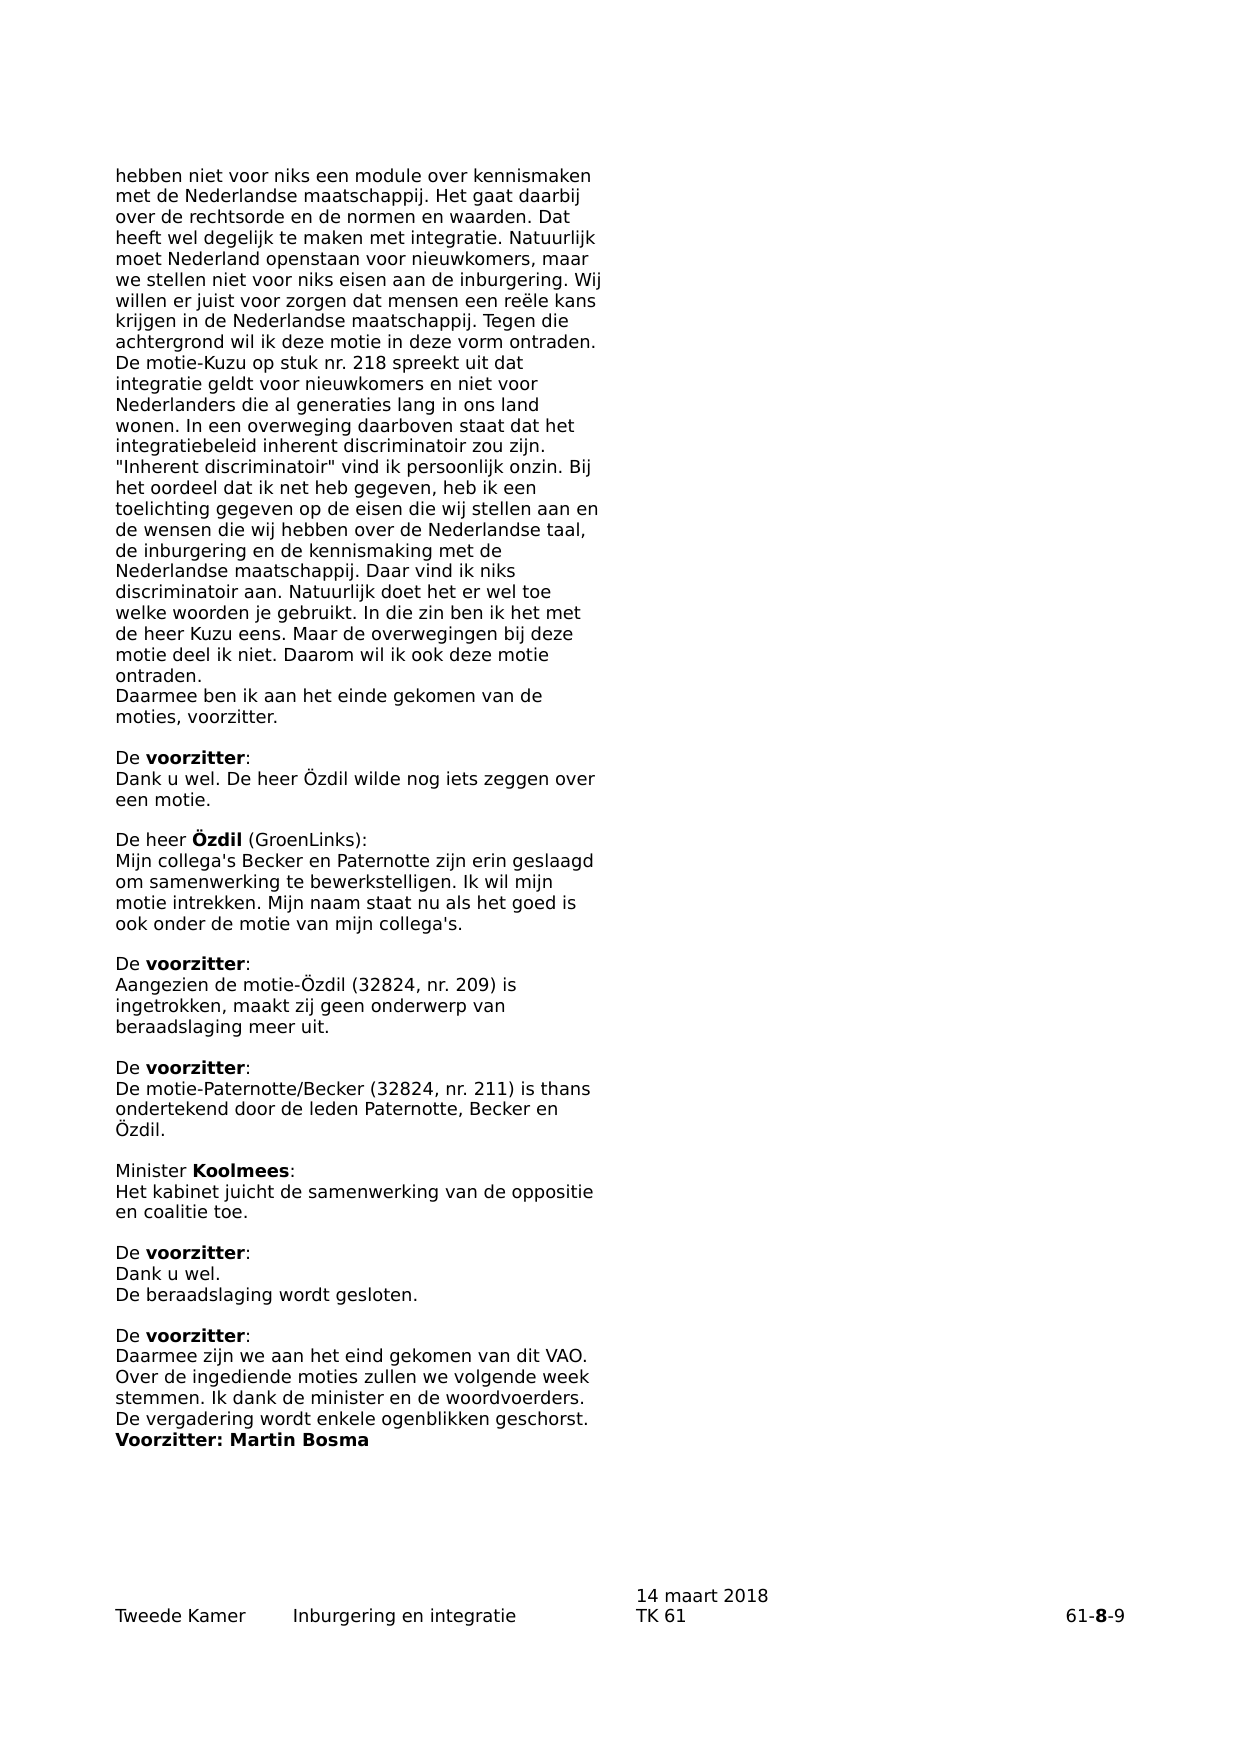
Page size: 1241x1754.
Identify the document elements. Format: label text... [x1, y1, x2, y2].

text De voorzitter: [115, 954, 605, 975]
text Voorzitter: Martin Bosma [115, 1429, 605, 1450]
text De voorzitter: [115, 1326, 605, 1346]
text Dank u wel. [115, 1264, 605, 1285]
text Het kabinet juicht de samenwerking van de oppositie en coalitie toe. [115, 1181, 605, 1223]
text Mijn collega's Becker en Paternotte zijn erin geslaagd om samenwerking te bewerkstelligen. Ik wil mijn motie intrekken. Mijn naam staat nu als het goed is ook onder de motie van mijn collega's. [115, 851, 605, 934]
text De vergadering wordt enkele ogenblikken geschorst. [115, 1409, 605, 1429]
text Daarmee ben ik aan het einde gekomen van de moties, voorzitter. [115, 686, 605, 728]
text De heer Özdil (GroenLinks): [115, 830, 605, 851]
text De voorzitter: [115, 748, 605, 768]
text De beraadslaging wordt gesloten. [115, 1285, 605, 1306]
text Aangezien de motie-Özdil (32824, nr. 209) is ingetrokken, maakt zij geen onderwerp van beraadslaging meer uit. [115, 975, 605, 1037]
text hebben niet voor niks een module over kennismaken met de Nederlandse maatschappij. Het gaat daarbij over de rechtsorde en de normen en waarden. Dat heeft wel degelijk te maken met integratie. Natuurlijk moet Nederland openstaan voor nieuwkomers, maar we stellen niet voor niks eisen aan de inburgering. Wij willen er juist voor zorgen dat mensen een reële kans krijgen in de Nederlandse maatschappij. Tegen die achtergrond wil ik deze motie in deze vorm ontraden. [115, 165, 605, 353]
text De motie-Kuzu op stuk nr. 218 spreekt uit dat integratie geldt voor nieuwkomers en niet voor Nederlanders die al generaties lang in ons land wonen. In een overweging daarboven staat dat het integratiebeleid inherent discriminatoir zou zijn. "Inherent discriminatoir" vind ik persoonlijk onzin. Bij het oordeel dat ik net heb gegeven, heb ik een toelichting gegeven op de eisen die wij stellen aan en de wensen die wij hebben over de Nederlandse taal, de inburgering en de kennismaking met de Nederlandse maatschappij. Daar vind ik niks discriminatoir aan. Natuurlijk doet het er wel toe welke woorden je gebruikt. In die zin ben ik het met de heer Kuzu eens. Maar de overwegingen bij deze motie deel ik niet. Daarom wil ik ook deze motie ontraden. [115, 353, 605, 686]
text Minister Koolmees: [115, 1161, 605, 1181]
text De voorzitter: [115, 1243, 605, 1264]
text Daarmee zijn we aan het eind gekomen van dit VAO. Over de ingediende moties zullen we volgende week stemmen. Ik dank de minister en de woordvoerders. [115, 1346, 605, 1409]
text De motie-Paternotte/Becker (32824, nr. 211) is thans ondertekend door de leden Paternotte, Becker en Özdil. [115, 1078, 605, 1141]
text De voorzitter: [115, 1057, 605, 1078]
text Dank u wel. De heer Özdil wilde nog iets zeggen over een motie. [115, 768, 605, 810]
